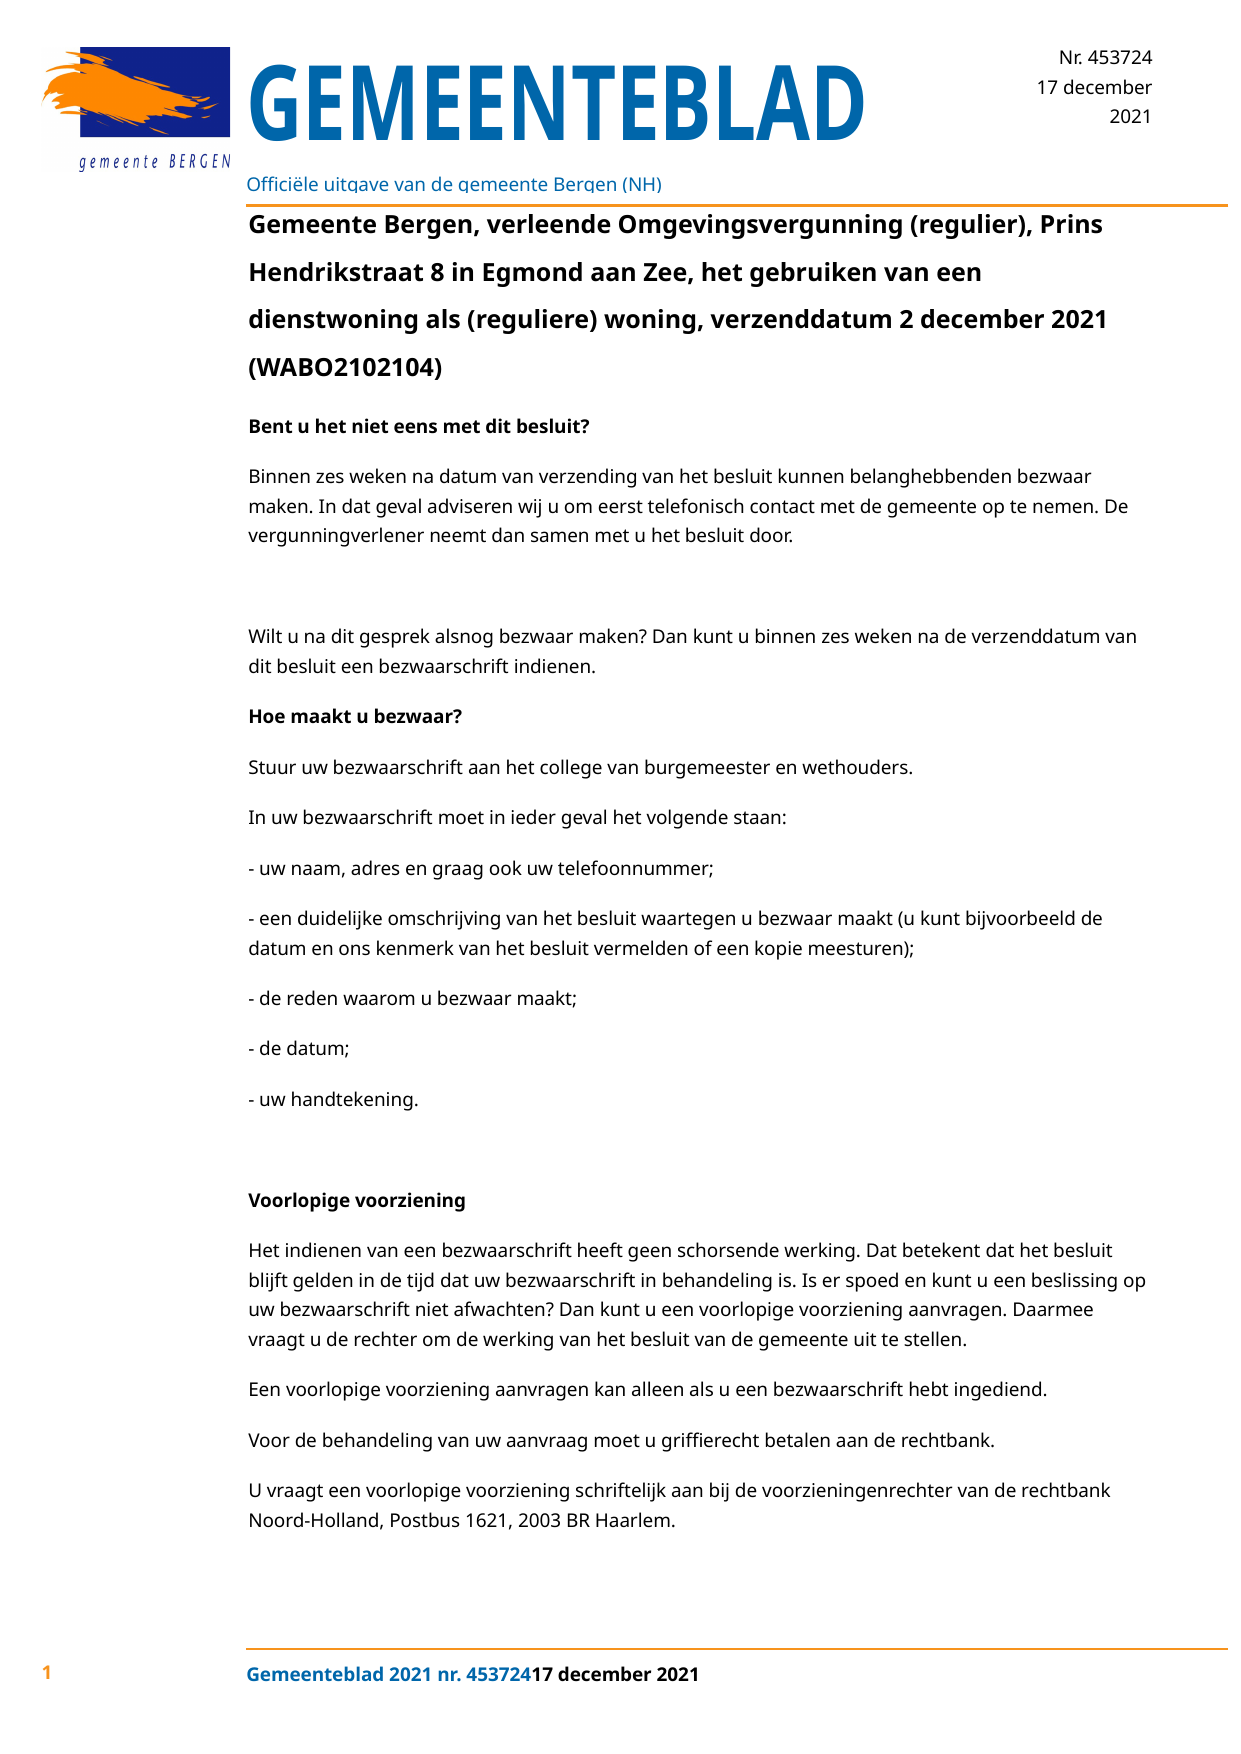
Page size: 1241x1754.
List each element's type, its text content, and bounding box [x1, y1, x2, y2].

text - de datum; [248, 1036, 1152, 1061]
text - de reden waarom u bezwaar maakt; [248, 985, 1152, 1011]
text Voorlopige voorziening [248, 1187, 1152, 1213]
text Wilt u na dit gesprek alsnog bezwaar maken? Dan kunt u binnen zes weken na de verzenddatum van dit besluit een bezwaarschrift indienen. [248, 623, 1152, 679]
text In uw bezwaarschrift moet in ieder geval het volgende staan: [248, 804, 1152, 830]
text Voor de behandeling van uw aanvraag moet u griffierecht betalen aan de rechtbank. [248, 1427, 1152, 1453]
text Gemeente Bergen, verleende Omgevingsvergunning (regulier), Prins Hendrikstraat 8 in Egmond aan Zee, het gebruiken van een dienstwoning als (reguliere) woning, verzenddatum 2 december 2021 (WABO2102104) [248, 207, 1152, 384]
text U vraagt een voorlopige voorziening schriftelijk aan bij de voorzieningenrechter van de rechtbank Noord-Holland, Postbus 1621, 2003 BR Haarlem. [248, 1477, 1152, 1533]
text - uw handtekening. [248, 1086, 1152, 1112]
text Binnen zes weken na datum van verzending van het besluit kunnen belanghebbenden bezwaar maken. In dat geval adviseren wij u om eerst telefonisch contact met de gemeente op te nemen. De vergunningverlener neemt dan samen met u het besluit door. [248, 463, 1152, 548]
text - uw naam, adres en graag ook uw telefoonnummer; [248, 855, 1152, 881]
text Een voorlopige voorziening aanvragen kan alleen als u een bezwaarschrift hebt ingediend. [248, 1376, 1152, 1402]
text - een duidelijke omschrijving van het besluit waartegen u bezwaar maakt (u kunt bijvoorbeeld de datum en ons kenmerk van het besluit vermelden of een kopie meesturen); [248, 905, 1152, 961]
text Stuur uw bezwaarschrift aan het college van burgemeester en wethouders. [248, 754, 1152, 780]
text Het indienen van een bezwaarschrift heeft geen schorsende werking. Dat betekent dat het besluit blijft gelden in de tijd dat uw bezwaarschrift in behandeling is. Is er spoed en kunt u een beslissing op uw bezwaarschrift niet afwachten? Dan kunt u een voorlopige voorziening aanvragen. Daarmee vraagt u de rechter om de werking van het besluit van de gemeente uit te stellen. [248, 1237, 1152, 1352]
text Hoe maakt u bezwaar? [248, 703, 1152, 729]
text Bent u het niet eens met dit besluit? [248, 413, 1152, 439]
picture [41, 47, 231, 172]
